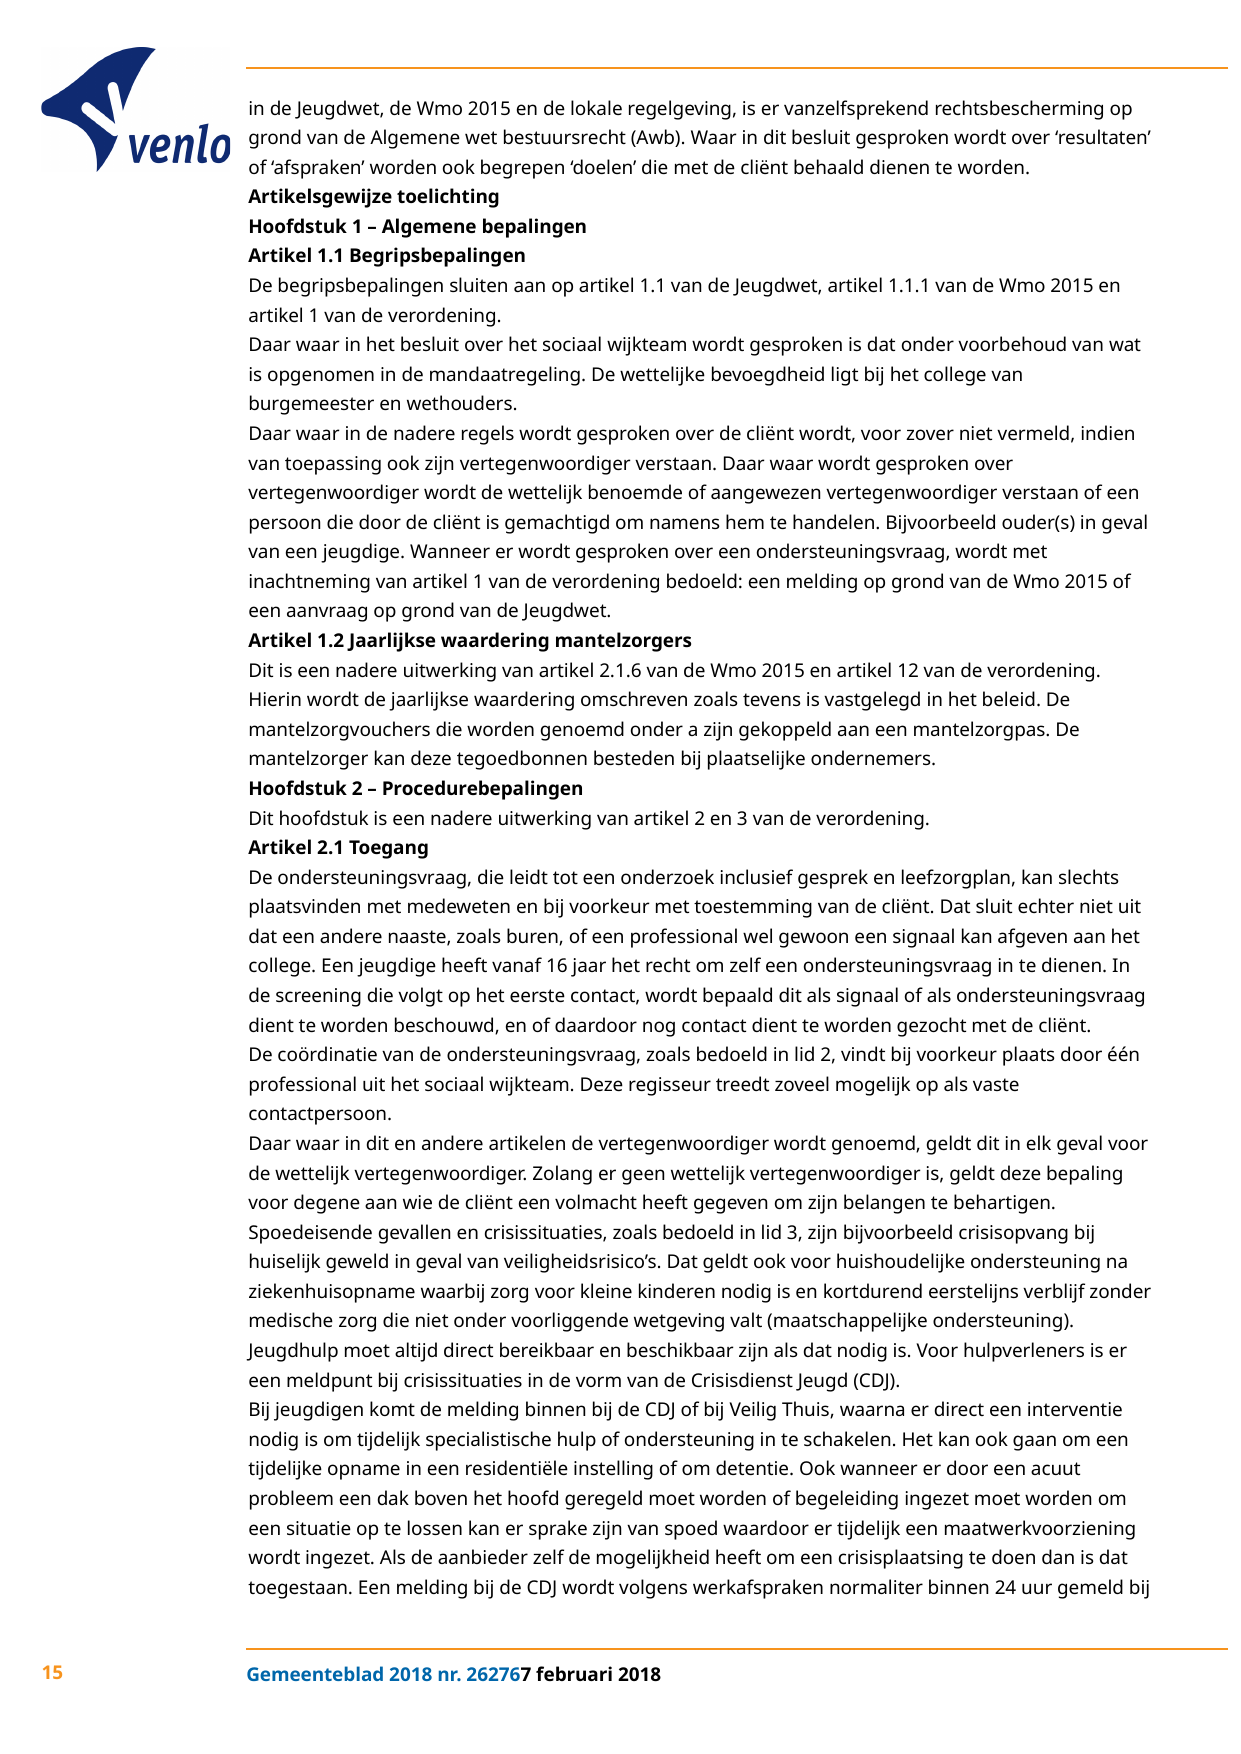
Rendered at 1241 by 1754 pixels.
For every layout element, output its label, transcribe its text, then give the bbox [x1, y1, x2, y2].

text Spoedeisende gevallen en crisissituaties, zoals bedoeld in lid 3, zijn bijvoorbeeld crisisopvang bij huiselijk geweld in geval van veiligheidsrisico’s. Dat geldt ook voor huishoudelijke ondersteuning na ziekenhuisopname waarbij zorg voor kleine kinderen nodig is en kortdurend eerstelijns verblijf zonder medische zorg die niet onder voorliggende wetgeving valt (maatschappelijke ondersteuning). Jeugdhulp moet altijd direct bereikbaar en beschikbaar zijn als dat nodig is. Voor hulpverleners is er een meldpunt bij crisissituaties in de vorm van de Crisisdienst Jeugd (CDJ). [248, 1219, 1152, 1393]
text Dit is een nadere uitwerking van artikel 2.1.6 van de Wmo 2015 en artikel 12 van de verordening. Hierin wordt de jaarlijkse waardering omschreven zoals tevens is vastgelegd in het beleid. De mantelzorgvouchers die worden genoemd onder a zijn gekoppeld aan een mantelzorgpas. De mantelzorger kan deze tegoedbonnen besteden bij plaatselijke ondernemers. [248, 657, 1152, 771]
picture [41, 47, 231, 172]
text De coördinatie van de ondersteuningsvraag, zoals bedoeld in lid 2, vindt bij voorkeur plaats door één professional uit het sociaal wijkteam. Deze regisseur treedt zoveel mogelijk op als vaste contactpersoon. [248, 1041, 1152, 1126]
text Daar waar in het besluit over het sociaal wijkteam wordt gesproken is dat onder voorbehoud van wat is opgenomen in de mandaatregeling. De wettelijke bevoegdheid ligt bij het college van burgemeester en wethouders. [248, 331, 1152, 416]
text Dit hoofdstuk is een nadere uitwerking van artikel 2 en 3 van de verordening. [248, 805, 1152, 831]
text Bij jeugdigen komt de melding binnen bij de CDJ of bij Veilig Thuis, waarna er direct een interventie nodig is om tijdelijk specialistische hulp of ondersteuning in te schakelen. Het kan ook gaan om een tijdelijke opname in een residentiële instelling of om detentie. Ook wanneer er door een acuut probleem een dak boven het hoofd geregeld moet worden of begeleiding ingezet moet worden om een situatie op te lossen kan er sprake zijn van spoed waardoor er tijdelijk een maatwerkvoorziening wordt ingezet. Als de aanbieder zelf de mogelijkheid heeft om een crisisplaatsing te doen dan is dat toegestaan. Een melding bij de CDJ wordt volgens werkafspraken normaliter binnen 24 uur gemeld bij [248, 1396, 1152, 1600]
text De begripsbepalingen sluiten aan op artikel 1.1 van de Jeugdwet, artikel 1.1.1 van de Wmo 2015 en artikel 1 van de verordening. [248, 272, 1152, 328]
text Artikel 2.1 Toegang [248, 834, 1152, 860]
text Artikelsgewijze toelichting [248, 183, 1152, 209]
text Artikel 1.2 Jaarlijkse waardering mantelzorgers [248, 627, 1152, 653]
text Hoofdstuk 1 – Algemene bepalingen [248, 213, 1152, 239]
text in de Jeugdwet, de Wmo 2015 en de lokale regelgeving, is er vanzelfsprekend rechtsbescherming op grond van de Algemene wet bestuursrecht (Awb). Waar in dit besluit gesproken wordt over ‘resultaten’ of ‘afspraken’ worden ook begrepen ‘doelen’ die met de cliënt behaald dienen te worden. [248, 95, 1152, 180]
text De ondersteuningsvraag, die leidt tot een onderzoek inclusief gesprek en leefzorgplan, kan slechts plaatsvinden met medeweten en bij voorkeur met toestemming van de cliënt. Dat sluit echter niet uit dat een andere naaste, zoals buren, of een professional wel gewoon een signaal kan afgeven aan het college. Een jeugdige heeft vanaf 16 jaar het recht om zelf een ondersteuningsvraag in te dienen. In de screening die volgt op het eerste contact, wordt bepaald dit als signaal of als ondersteuningsvraag dient te worden beschouwd, en of daardoor nog contact dient te worden gezocht met de cliënt. [248, 864, 1152, 1038]
text Artikel 1.1 Begripsbepalingen [248, 243, 1152, 268]
text Daar waar in de nadere regels wordt gesproken over de cliënt wordt, voor zover niet vermeld, indien van toepassing ook zijn vertegenwoordiger verstaan. Daar waar wordt gesproken over vertegenwoordiger wordt de wettelijk benoemde of aangewezen vertegenwoordiger verstaan of een persoon die door de cliënt is gemachtigd om namens hem te handelen. Bijvoorbeeld ouder(s) in geval van een jeugdige. Wanneer er wordt gesproken over een ondersteuningsvraag, wordt met inachtneming van artikel 1 van de verordening bedoeld: een melding op grond van de Wmo 2015 of een aanvraag op grond van de Jeugdwet. [248, 420, 1152, 623]
text Daar waar in dit en andere artikelen de vertegenwoordiger wordt genoemd, geldt dit in elk geval voor de wettelijk vertegenwoordiger. Zolang er geen wettelijk vertegenwoordiger is, geldt deze bepaling voor degene aan wie de cliënt een volmacht heeft gegeven om zijn belangen te behartigen. [248, 1130, 1152, 1215]
text Hoofdstuk 2 – Procedurebepalingen [248, 775, 1152, 801]
